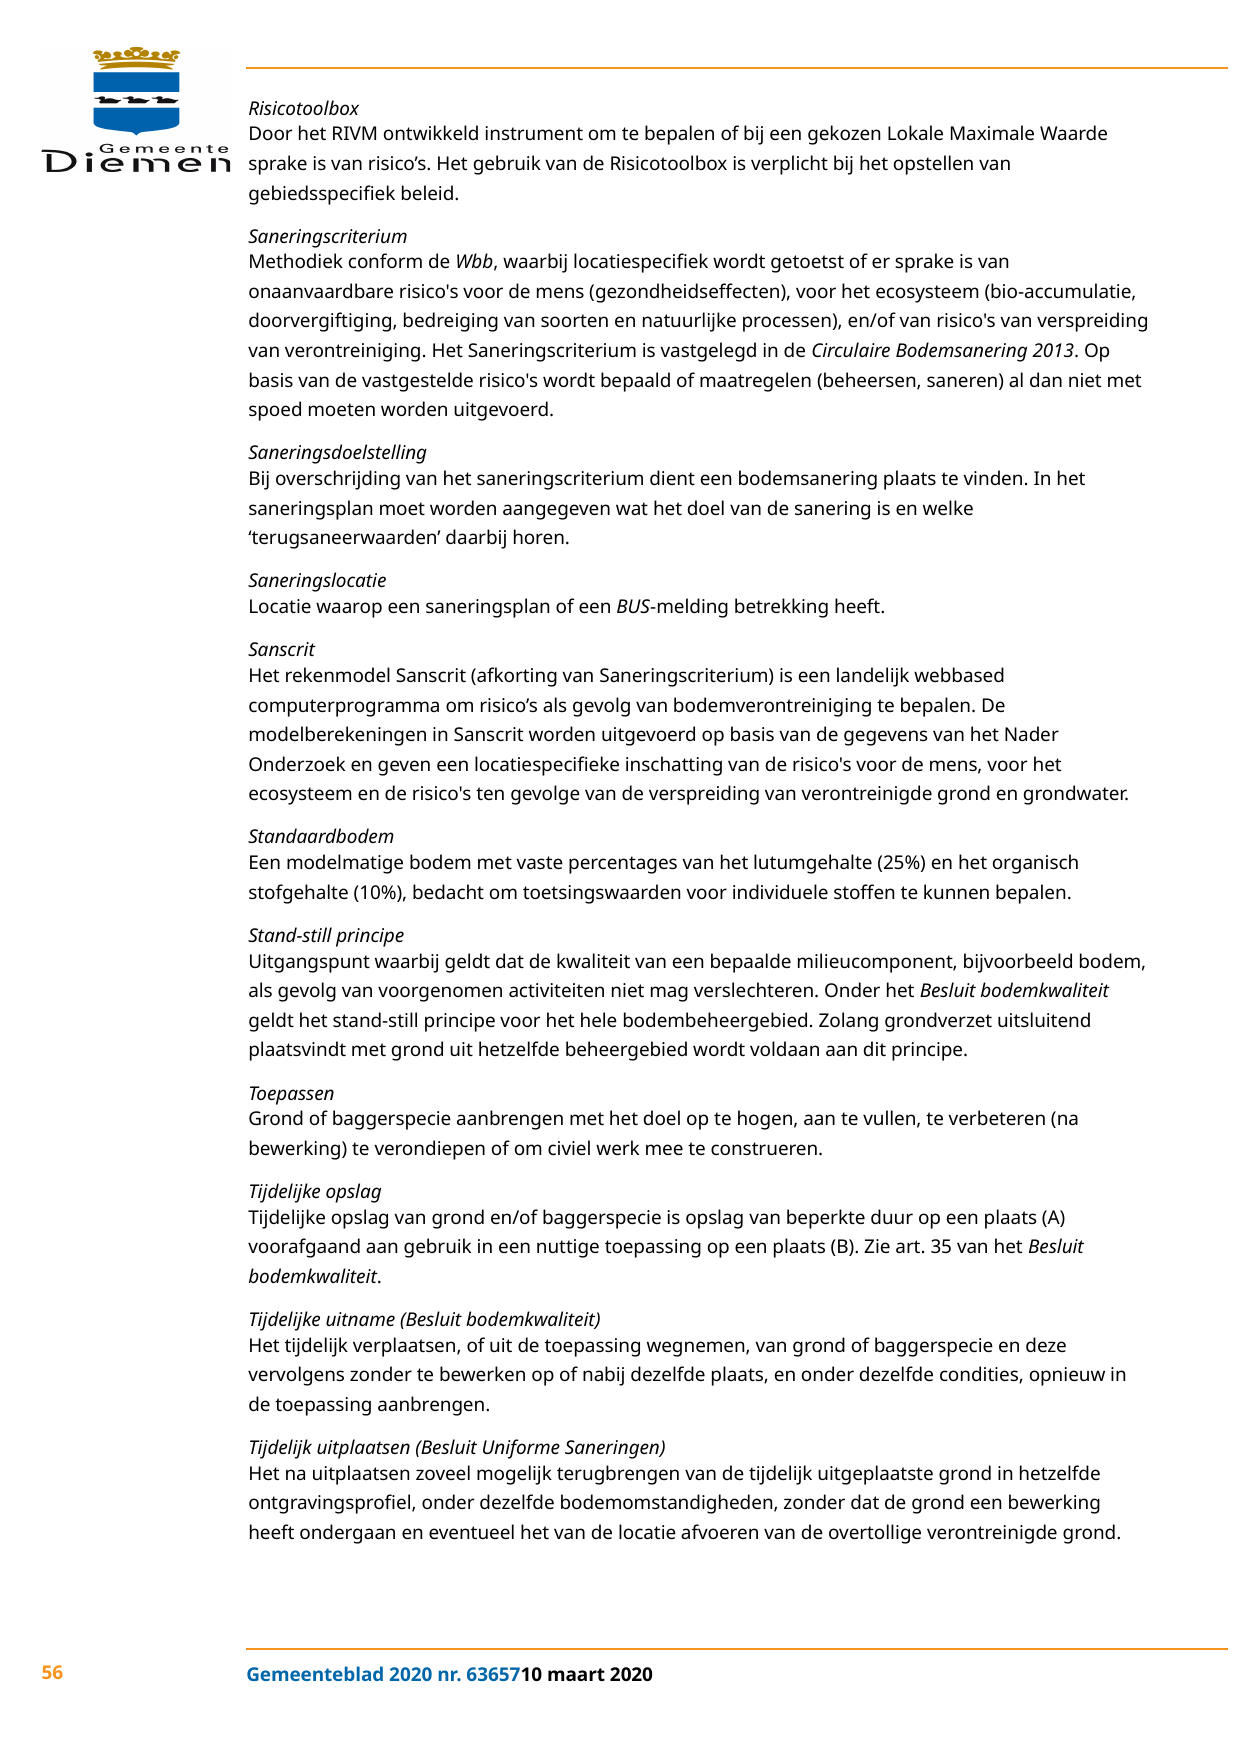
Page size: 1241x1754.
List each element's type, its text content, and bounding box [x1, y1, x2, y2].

text Locatie waarop een saneringsplan of een BUS-melding betrekking heeft. [248, 593, 1152, 619]
text Toepassen [248, 1080, 1152, 1105]
text Standaardbodem [248, 824, 1152, 849]
text Een modelmatige bodem met vaste percentages van het lutumgehalte (25%) en het organisch stofgehalte (10%), bedacht om toetsingswaarden voor individuele stoffen te kunnen bepalen. [248, 849, 1152, 905]
text Tijdelijke uitname (Besluit bodemkwaliteit) [248, 1306, 1152, 1332]
text Tijdelijke opslag [248, 1178, 1152, 1204]
text Het rekenmodel Sanscrit (afkorting van Saneringscriterium) is een landelijk webbased computerprogramma om risico’s als gevolg van bodemverontreiniging te bepalen. De modelberekeningen in Sanscrit worden uitgevoerd op basis van de gegevens van het Nader Onderzoek en geven een locatiespecifieke inschatting van de risico's voor de mens, voor het ecosysteem en de risico's ten gevolge van de verspreiding van verontreinigde grond en grondwater. [248, 662, 1152, 806]
text Saneringsdoelstelling [248, 439, 1152, 465]
text Methodiek conform de Wbb, waarbij locatiespecifiek wordt getoetst of er sprake is van onaanvaardbare risico's voor de mens (gezondheidseffecten), voor het ecosysteem (bio-accumulatie, doorvergiftiging, bedreiging van soorten en natuurlijke processen), en/of van risico's van verspreiding van verontreiniging. Het Saneringscriterium is vastgelegd in de Circulaire Bodemsanering 2013. Op basis van de vastgestelde risico's wordt bepaald of maatregelen (beheersen, saneren) al dan niet met spoed moeten worden uitgevoerd. [248, 248, 1152, 422]
text Saneringslocatie [248, 568, 1152, 593]
text Tijdelijke opslag van grond en/of baggerspecie is opslag van beperkte duur op een plaats (A) voorafgaand aan gebruik in een nuttige toepassing op een plaats (B). Zie art. 35 van het Besluit bodemkwaliteit. [248, 1204, 1152, 1289]
text Risicotoolbox [248, 95, 1152, 121]
text Het tijdelijk verplaatsen, of uit de toepassing wegnemen, van grond of baggerspecie en deze vervolgens zonder te bewerken op of nabij dezelfde plaats, en onder dezelfde condities, opnieuw in de toepassing aanbrengen. [248, 1332, 1152, 1417]
text Sanscrit [248, 636, 1152, 662]
picture [41, 47, 231, 172]
text Door het RIVM ontwikkeld instrument om te bepalen of bij een gekozen Lokale Maximale Waarde sprake is van risico’s. Het gebruik van de Risicotoolbox is verplicht bij het opstellen van gebiedsspecifiek beleid. [248, 121, 1152, 205]
text Bij overschrijding van het saneringscriterium dient een bodemsanering plaats te vinden. In het saneringsplan moet worden aangegeven wat het doel van de sanering is en welke ‘terugsaneerwaarden’ daarbij horen. [248, 465, 1152, 550]
text Saneringscriterium [248, 223, 1152, 248]
text Het na uitplaatsen zoveel mogelijk terugbrengen van de tijdelijk uitgeplaatste grond in hetzelfde ontgravingsprofiel, onder dezelfde bodemomstandigheden, zonder dat de grond een bewerking heeft ondergaan en eventueel het van de locatie afvoeren van de overtollige verontreinigde grond. [248, 1460, 1152, 1545]
text Stand-still principe [248, 922, 1152, 948]
text Uitgangspunt waarbij geldt dat de kwaliteit van een bepaalde milieucomponent, bijvoorbeeld bodem, als gevolg van voorgenomen activiteiten niet mag verslechteren. Onder het Besluit bodemkwaliteit geldt het stand-still principe voor het hele bodembeheergebied. Zolang grondverzet uitsluitend plaatsvindt met grond uit hetzelfde beheergebied wordt voldaan aan dit principe. [248, 948, 1152, 1062]
text Grond of baggerspecie aanbrengen met het doel op te hogen, aan te vullen, te verbeteren (na bewerking) te verondiepen of om civiel werk mee te construeren. [248, 1105, 1152, 1161]
text Tijdelijk uitplaatsen (Besluit Uniforme Saneringen) [248, 1434, 1152, 1460]
